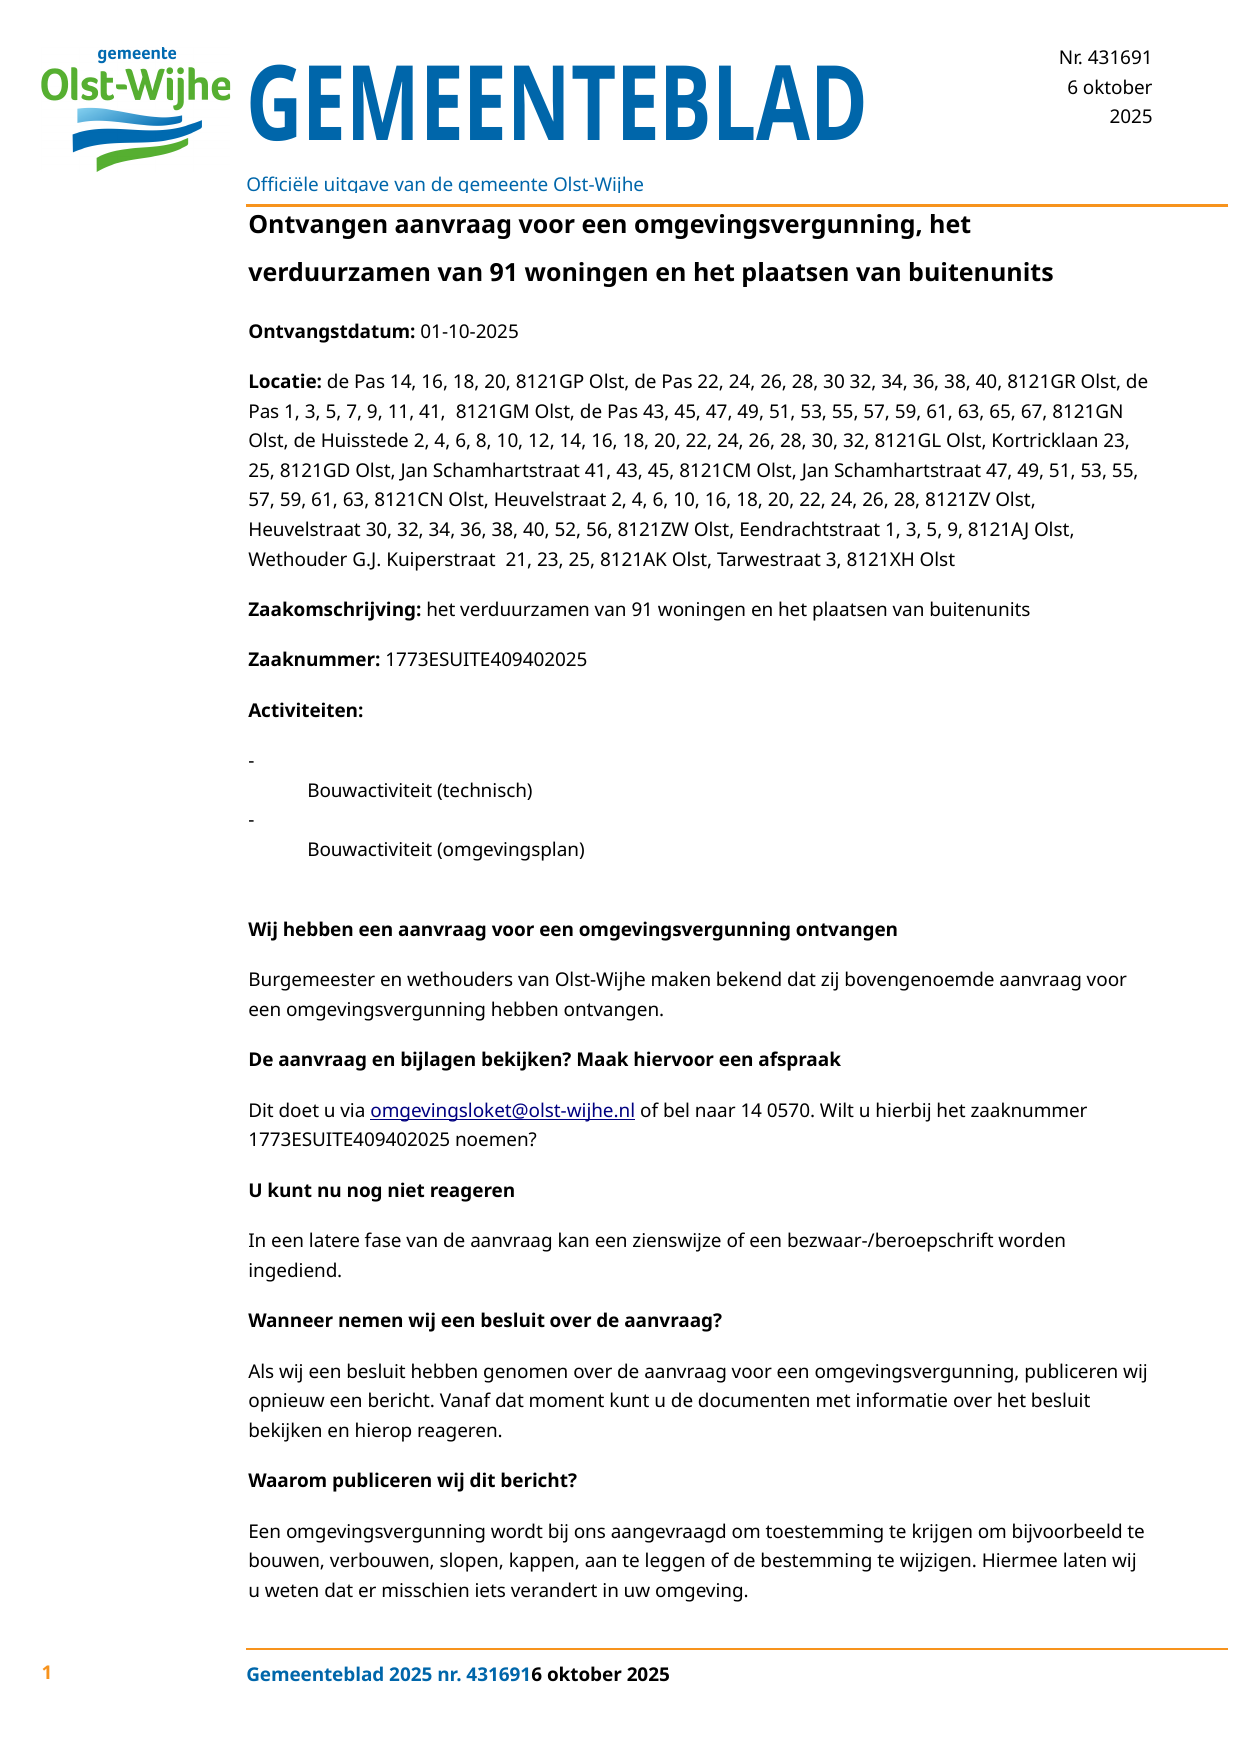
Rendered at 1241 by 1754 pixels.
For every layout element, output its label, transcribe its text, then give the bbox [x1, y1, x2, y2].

text Zaaknummer: 1773ESUITE409402025 [248, 647, 1152, 672]
text De aanvraag en bijlagen bekijken? Maak hiervoor een afspraak [248, 1047, 1152, 1072]
text In een latere fase van de aanvraag kan een zienswijze of een bezwaar-/beroepschrift worden ingediend. [248, 1227, 1152, 1283]
text U kunt nu nog niet reageren [248, 1177, 1152, 1203]
text Burgemeester en wethouders van Olst-Wijhe maken bekend dat zij bovengenoemde aanvraag voor een omgevingsvergunning hebben ontvangen. [248, 967, 1152, 1022]
text Waarom publiceren wij dit bericht? [248, 1467, 1152, 1493]
text Activiteiten: [248, 697, 1152, 723]
picture [41, 47, 231, 172]
text Als wij een besluit hebben genomen over de aanvraag voor een omgevingsvergunning, publiceren wij opnieuw een bericht. Vanaf dat moment kunt u de documenten met informatie over het besluit bekijken en hierop reageren. [248, 1358, 1152, 1443]
text Wanneer nemen wij een besluit over de aanvraag? [248, 1307, 1152, 1333]
text Zaakomschrijving: het verduurzamen van 91 woningen en het plaatsen van buitenunits [248, 596, 1152, 622]
list Bouwactiviteit (technisch) [248, 777, 1152, 803]
text Wij hebben een aanvraag voor een omgevingsvergunning ontvangen [248, 916, 1152, 942]
text Dit doet u via omgevingsloket@olst-wijhe.nl of bel naar 14 0570. Wilt u hierbij het zaaknummer 1773ESUITE409402025 noemen? [248, 1097, 1152, 1152]
text Ontvangen aanvraag voor een omgevingsvergunning, het verduurzamen van 91 woningen en het plaatsen van buitenunits [248, 207, 1152, 288]
text Een omgevingsvergunning wordt bij ons aangevraagd om toestemming te krijgen om bijvoorbeeld te bouwen, verbouwen, slopen, kappen, aan te leggen of de bestemming te wijzigen. Hiermee laten wij u weten dat er misschien iets verandert in uw omgeving. [248, 1518, 1152, 1603]
text Ontvangstdatum: 01-10-2025 [248, 318, 1152, 344]
list Bouwactiviteit (omgevingsplan) [248, 836, 1152, 862]
text Locatie: de Pas 14, 16, 18, 20, 8121GP Olst, de Pas 22, 24, 26, 28, 30 32, 34, 36, 38, 40, 8121GR Olst, de Pas 1, 3, 5, 7, 9, 11, 41, 8121GM Olst, de Pas 43, 45, 47, 49, 51, 53, 55, 57, 59, 61, 63, 65, 67, 8121GN Olst, de Huisstede 2, 4, 6, 8, 10, 12, 14, 16, 18, 20, 22, 24, 26, 28, 30, 32, 8121GL Olst, Kortricklaan 23, 25, 8121GD Olst, Jan Schamhartstraat 41, 43, 45, 8121CM Olst, Jan Schamhartstraat 47, 49, 51, 53, 55, 57, 59, 61, 63, 8121CN Olst, Heuvelstraat 2, 4, 6, 10, 16, 18, 20, 22, 24, 26, 28, 8121ZV Olst, Heuvelstraat 30, 32, 34, 36, 38, 40, 52, 56, 8121ZW Olst, Eendrachtstraat 1, 3, 5, 9, 8121AJ Olst, Wethouder G.J. Kuiperstraat 21, 23, 25, 8121AK Olst, Tarwestraat 3, 8121XH Olst [248, 368, 1152, 572]
